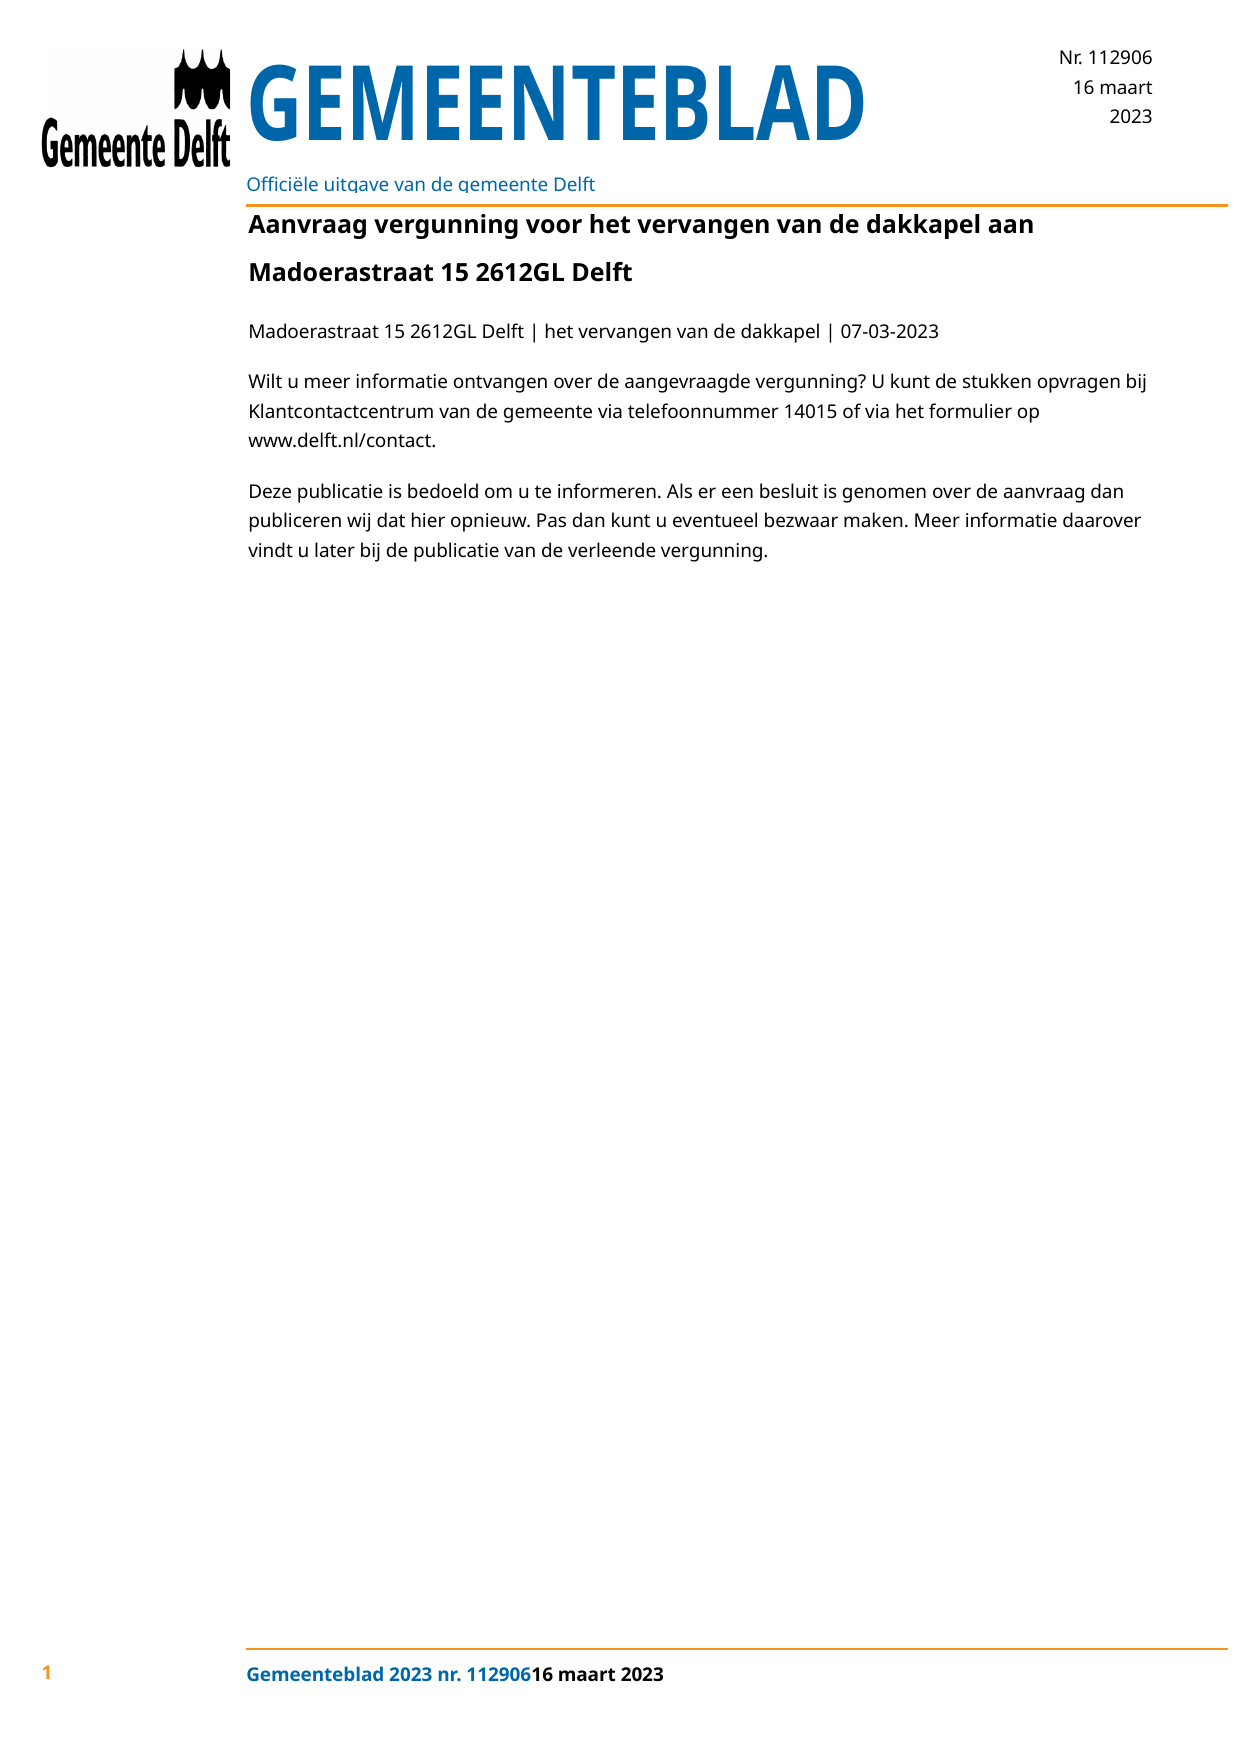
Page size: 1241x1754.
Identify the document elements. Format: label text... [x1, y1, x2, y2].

text Aanvraag vergunning voor het vervangen van de dakkapel aan Madoerastraat 15 2612GL Delft [248, 207, 1152, 288]
picture [41, 47, 231, 172]
text Madoerastraat 15 2612GL Delft | het vervangen van de dakkapel | 07-03-2023 [248, 318, 1152, 344]
text Wilt u meer informatie ontvangen over de aangevraagde vergunning? U kunt de stukken opvragen bij Klantcontactcentrum van de gemeente via telefoonnummer 14015 of via het formulier op www.delft.nl/contact. [248, 368, 1152, 453]
text Deze publicatie is bedoeld om u te informeren. Als er een besluit is genomen over de aanvraag dan publiceren wij dat hier opnieuw. Pas dan kunt u eventueel bezwaar maken. Meer informatie daarover vindt u later bij de publicatie van de verleende vergunning. [248, 478, 1152, 563]
